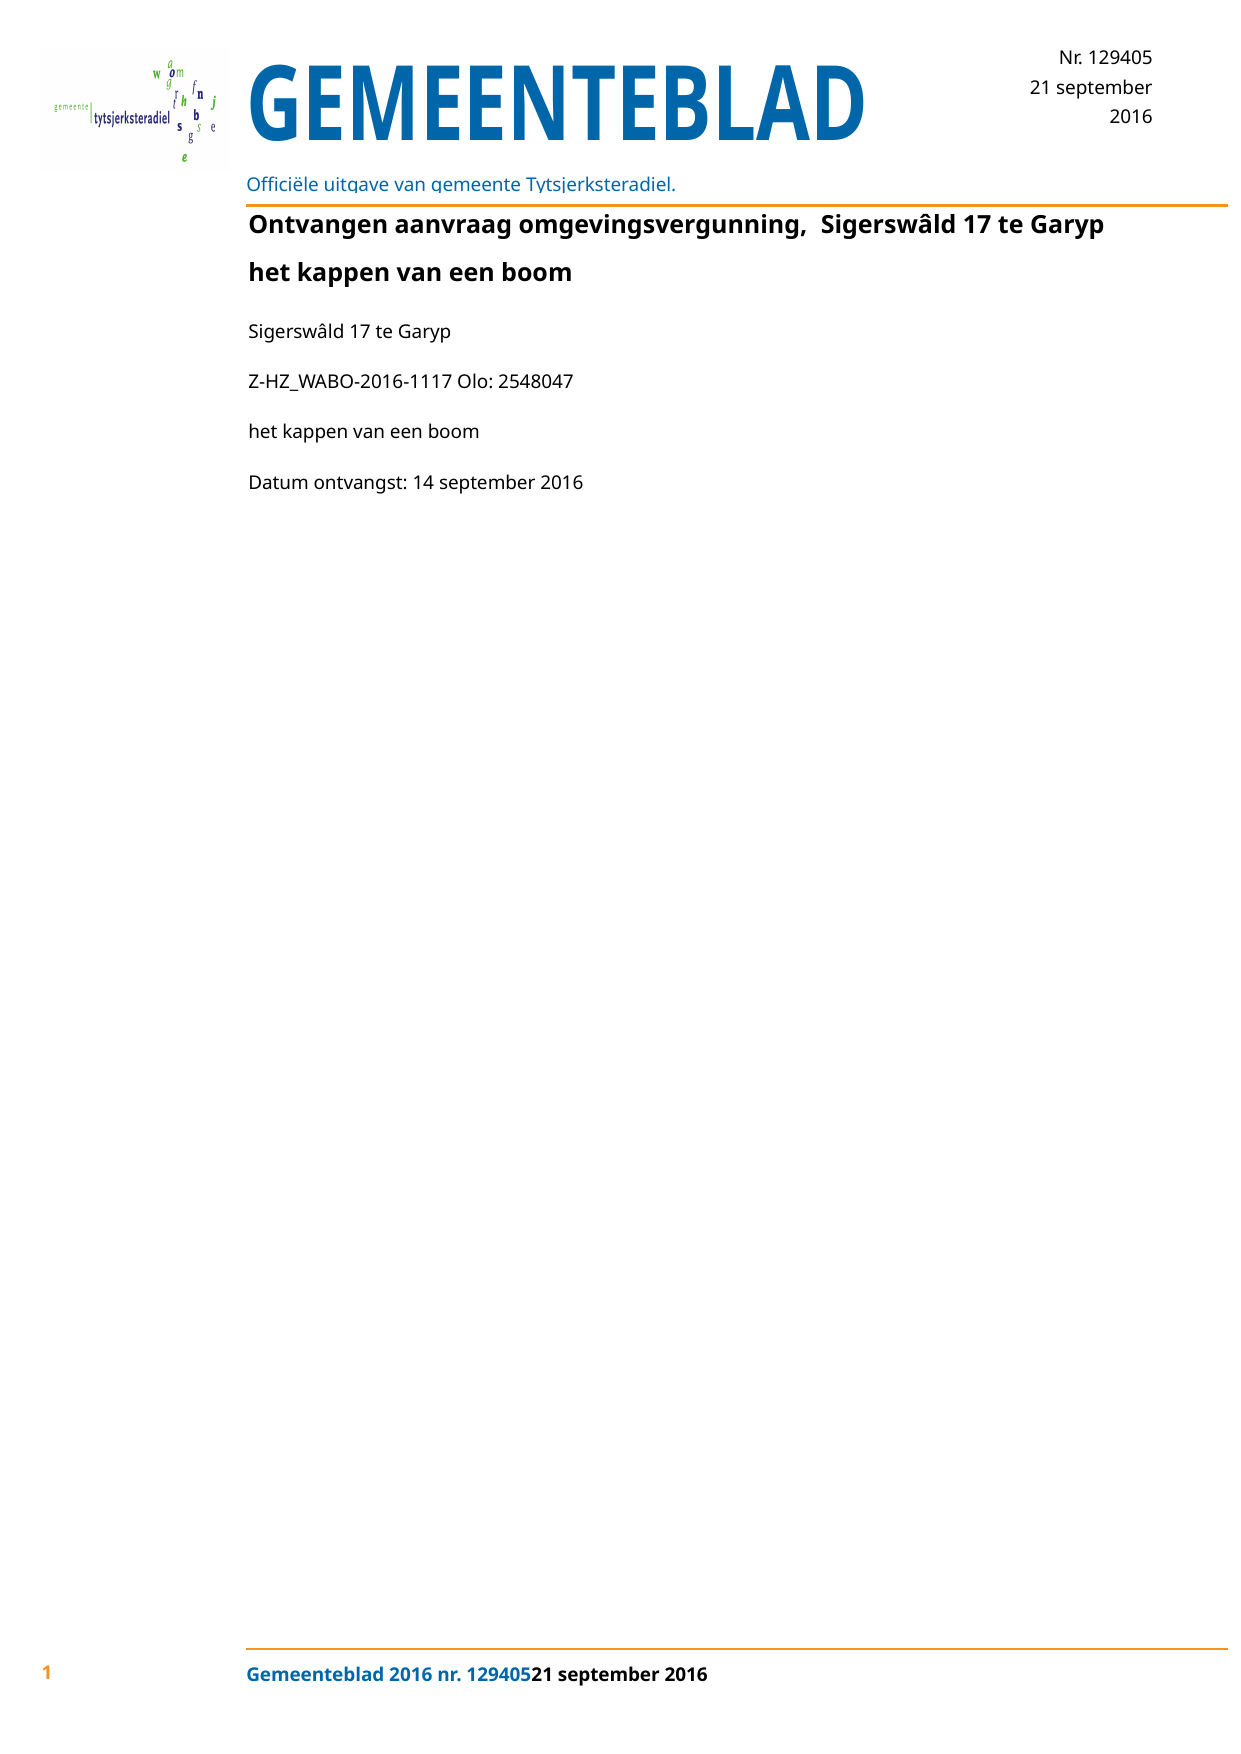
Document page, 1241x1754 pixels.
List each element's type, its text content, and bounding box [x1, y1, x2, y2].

text Sigerswâld 17 te Garyp [248, 318, 1152, 344]
text Z-HZ_WABO-2016-1117 Olo: 2548047 [248, 368, 1152, 394]
text het kappen van een boom [248, 419, 1152, 444]
text Datum ontvangst: 14 september 2016 [248, 469, 1152, 495]
text Ontvangen aanvraag omgevingsvergunning, Sigerswâld 17 te Garyp het kappen van een boom [248, 207, 1152, 288]
picture [41, 47, 231, 172]
